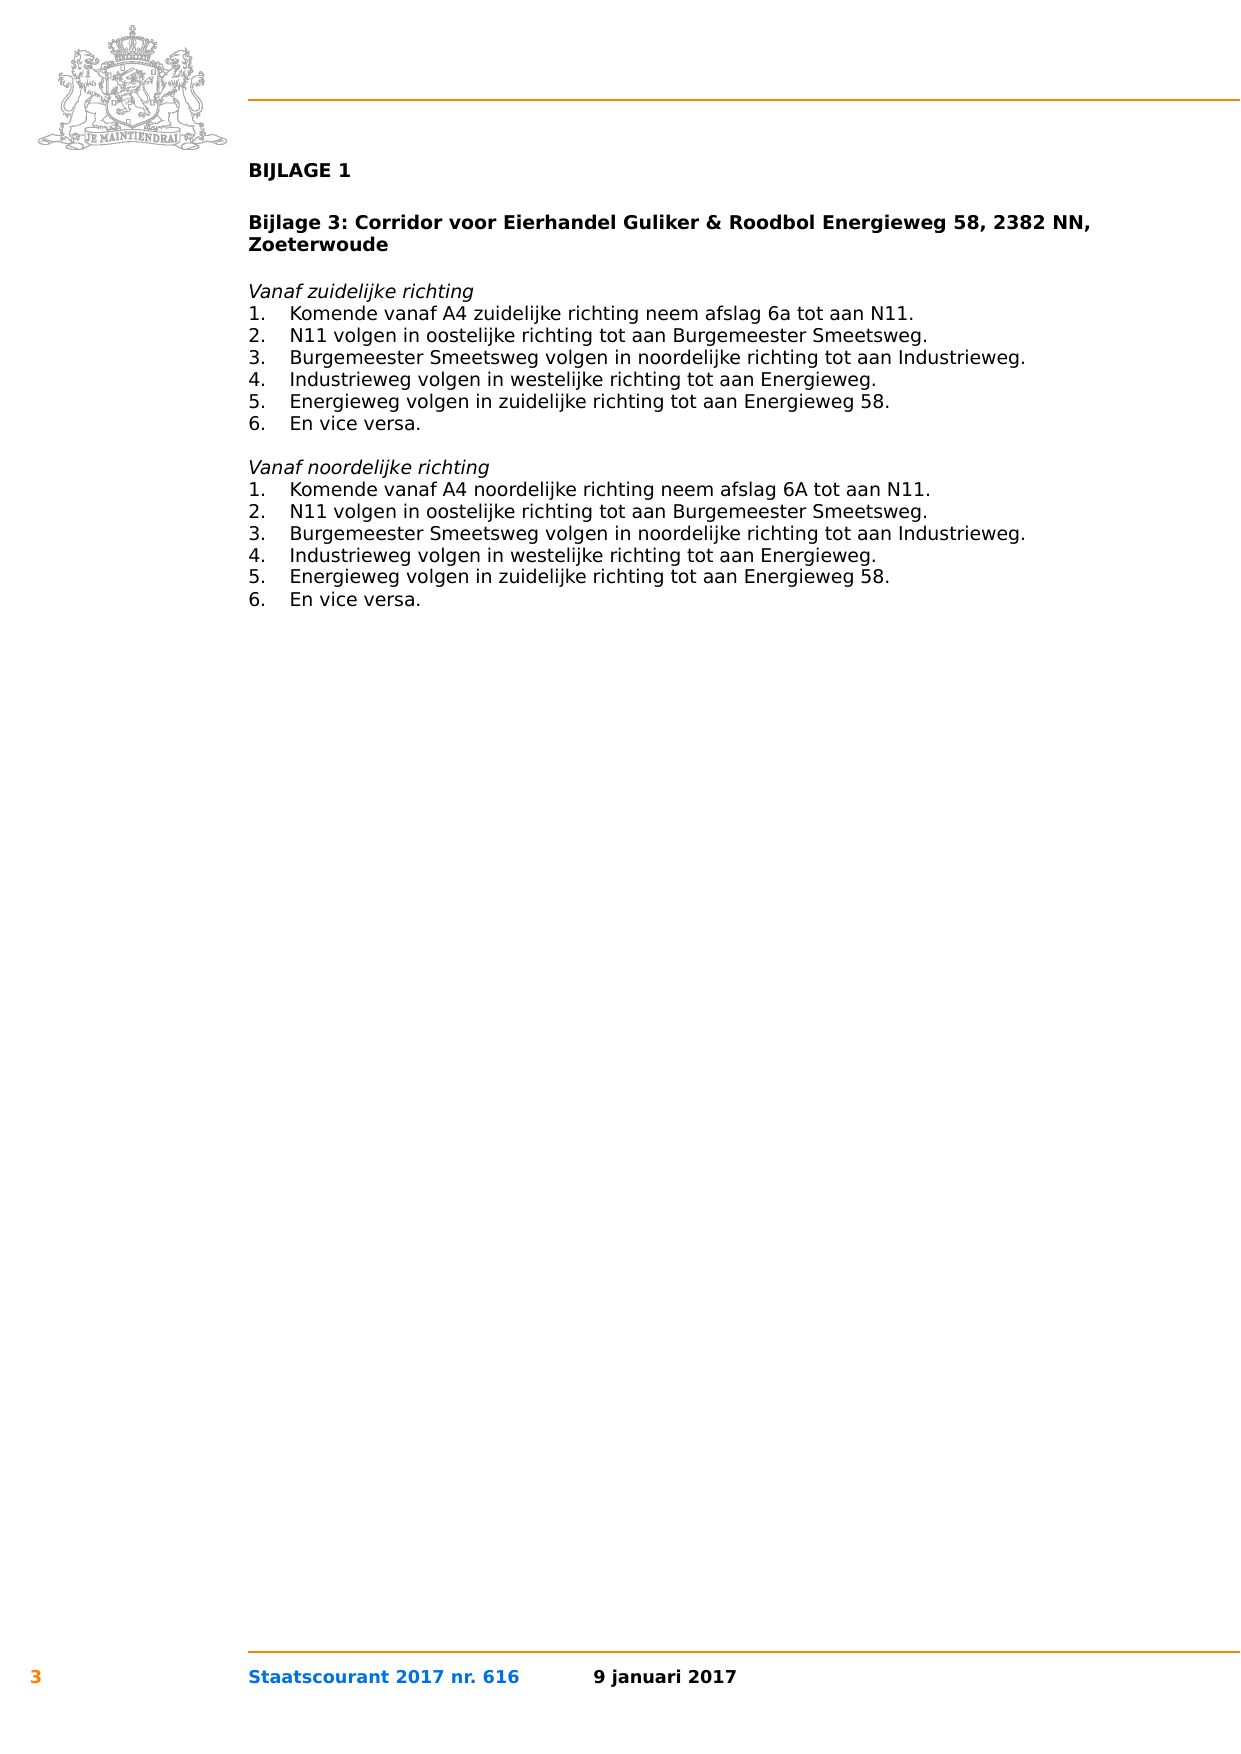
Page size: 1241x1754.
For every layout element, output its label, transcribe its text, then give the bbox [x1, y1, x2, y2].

picture [38, 25, 227, 150]
text Vanaf noordelijke richting [248, 457, 1163, 478]
text 2. N11 volgen in oostelijke richting tot aan Burgemeester Smeetsweg. [248, 325, 1163, 347]
text 6. En vice versa. [248, 588, 1163, 610]
text 6. En vice versa. [248, 413, 1163, 435]
subtitle Bijlage 3: Corridor voor Eierhandel Guliker & Roodbol Energieweg 58, 2382 NN, Zoeterwoude [248, 212, 1163, 256]
subtitle BIJLAGE 1 [248, 160, 1163, 182]
text 3. Burgemeester Smeetsweg volgen in noordelijke richting tot aan Industrieweg. [248, 347, 1163, 369]
text 5. Energieweg volgen in zuidelijke richting tot aan Energieweg 58. [248, 566, 1163, 588]
text 4. Industrieweg volgen in westelijke richting tot aan Energieweg. [248, 544, 1163, 566]
text 1. Komende vanaf A4 zuidelijke richting neem afslag 6a tot aan N11. [248, 303, 1163, 325]
text Vanaf zuidelijke richting [248, 281, 1163, 303]
text 1. Komende vanaf A4 noordelijke richting neem afslag 6A tot aan N11. [248, 478, 1163, 501]
text 3. Burgemeester Smeetsweg volgen in noordelijke richting tot aan Industrieweg. [248, 522, 1163, 544]
text 5. Energieweg volgen in zuidelijke richting tot aan Energieweg 58. [248, 391, 1163, 413]
text 4. Industrieweg volgen in westelijke richting tot aan Energieweg. [248, 369, 1163, 391]
text 2. N11 volgen in oostelijke richting tot aan Burgemeester Smeetsweg. [248, 501, 1163, 522]
